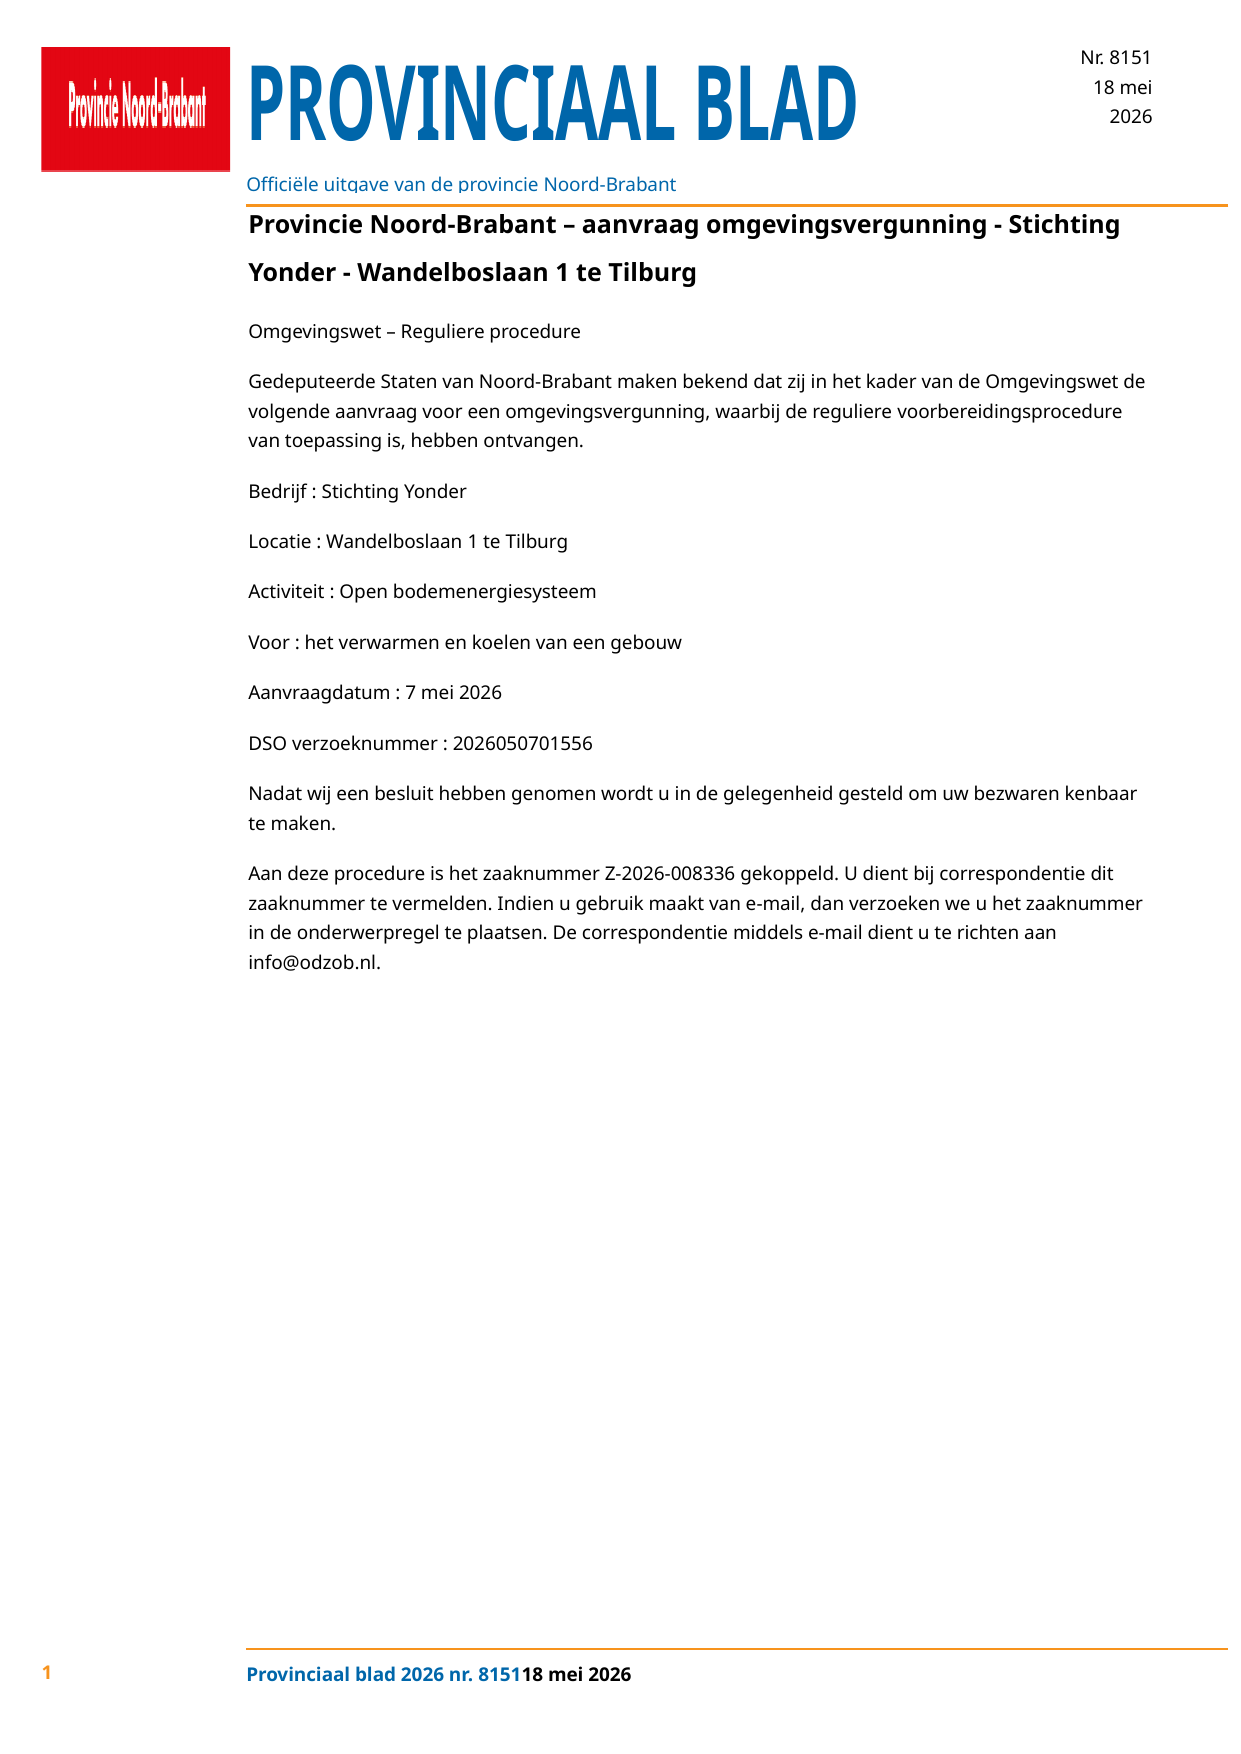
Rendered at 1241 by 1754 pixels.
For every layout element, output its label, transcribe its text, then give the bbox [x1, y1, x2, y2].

text Voor : het verwarmen en koelen van een gebouw [248, 629, 1152, 655]
text Activiteit : Open bodemenergiesysteem [248, 579, 1152, 604]
text Omgevingswet – Reguliere procedure [248, 318, 1152, 344]
picture [41, 47, 231, 172]
text Provincie Noord-Brabant – aanvraag omgevingsvergunning - Stichting Yonder - Wandelboslaan 1​ te Tilburg [248, 207, 1152, 288]
text Bedrijf : Stichting Yonder [248, 478, 1152, 504]
text Locatie : Wandelboslaan 1​ te Tilburg [248, 528, 1152, 554]
text DSO verzoeknummer : 2026050701556 [248, 730, 1152, 756]
text Aanvraagdatum : 7 mei 2026 [248, 679, 1152, 705]
text Gedeputeerde Staten van Noord-Brabant maken bekend dat zij in het kader van de Omgevingswet de volgende aanvraag voor een omgevingsvergunning, waarbij de reguliere voorbereidingsprocedure van toepassing is, hebben ontvangen. [248, 368, 1152, 453]
text Nadat wij een besluit hebben genomen wordt u in de gelegenheid gesteld om uw bezwaren kenbaar te maken. [248, 780, 1152, 836]
text Aan deze procedure is het zaaknummer Z-2026-008336 gekoppeld. U dient bij correspondentie dit zaaknummer te vermelden. Indien u gebruik maakt van e-mail, dan verzoeken we u het zaaknummer in de onderwerpregel te plaatsen. De correspondentie middels e-mail dient u te richten aan info@odzob.nl. [248, 860, 1152, 975]
